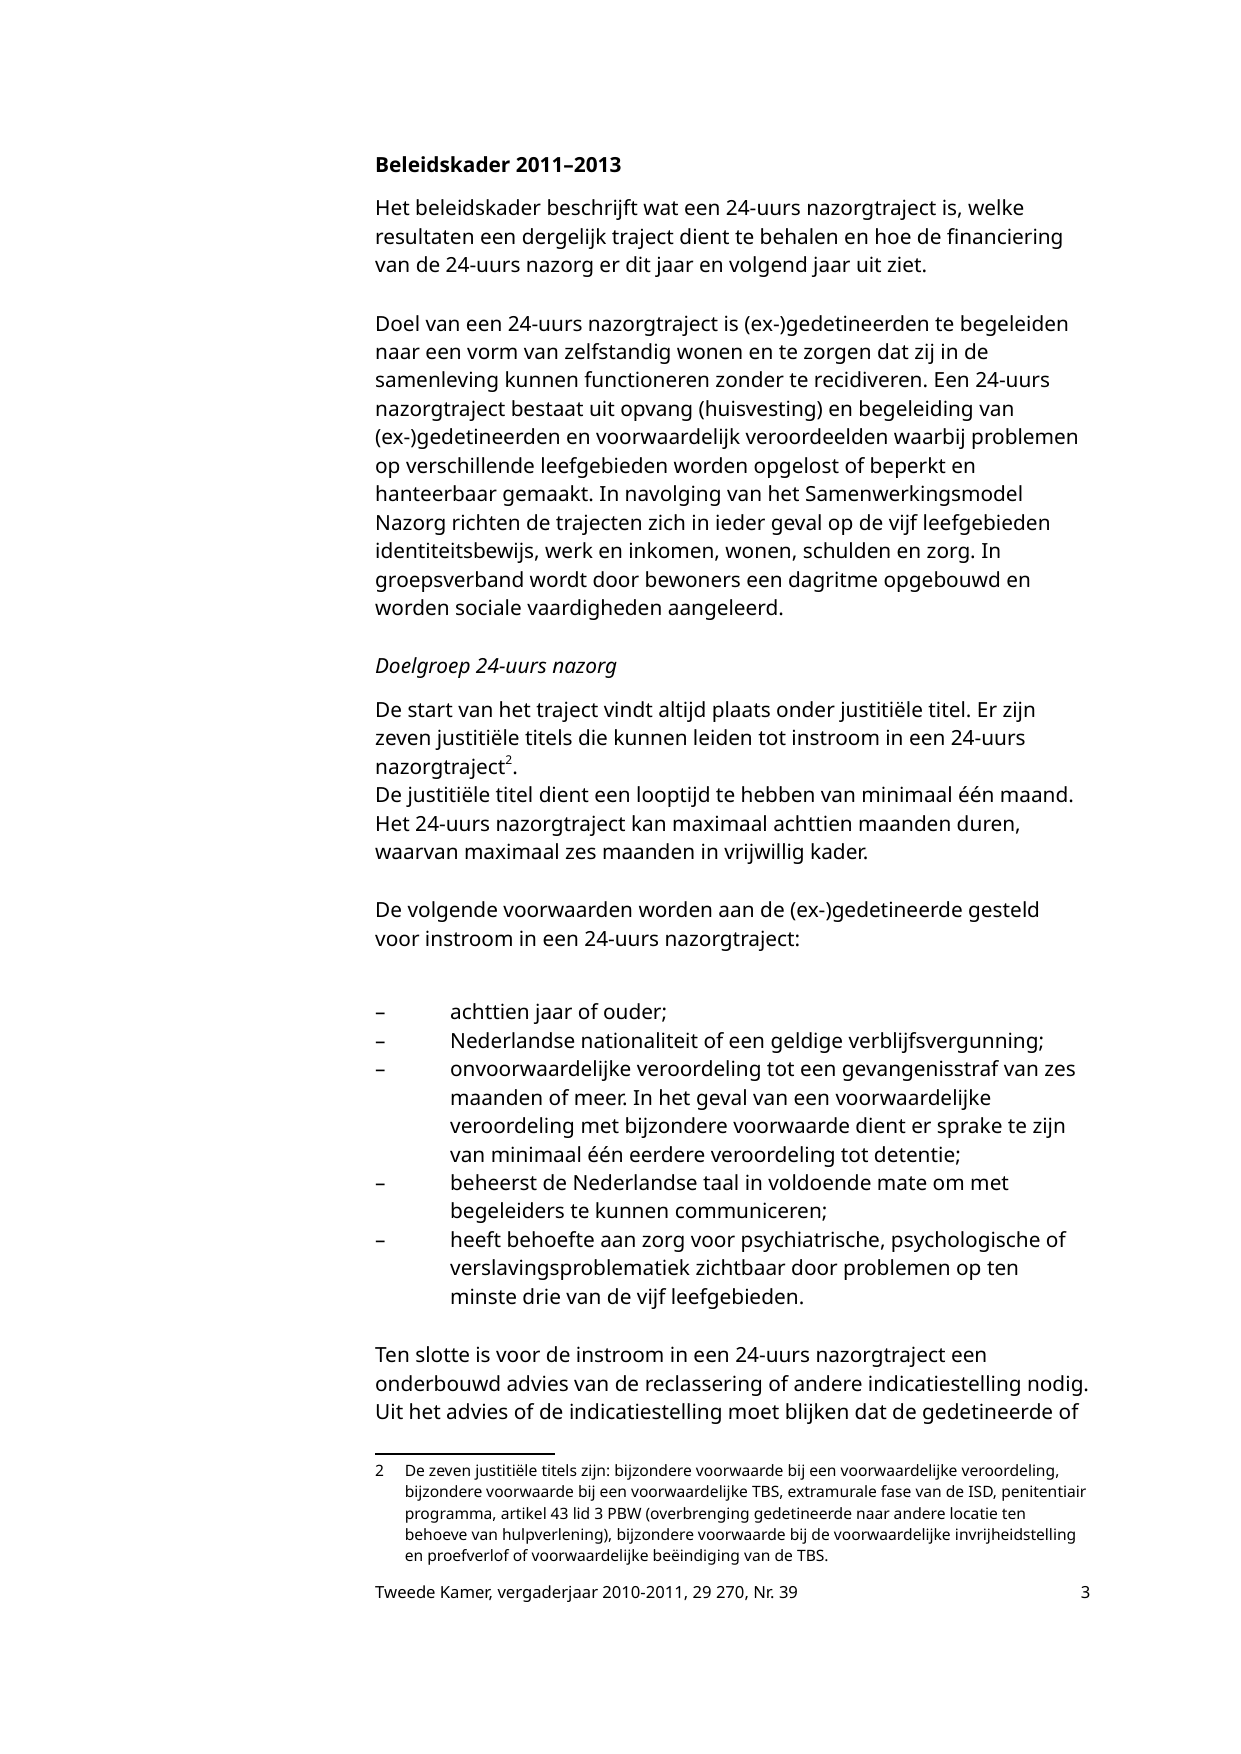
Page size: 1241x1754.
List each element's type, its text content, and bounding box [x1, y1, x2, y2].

text Het beleidskader beschrijft wat een 24-uurs nazorgtraject is, welke resultaten een dergelijk traject dient te behalen en hoe de financiering van de 24-uurs nazorg er dit jaar en volgend jaar uit ziet. [375, 193, 1090, 279]
text De justitiële titel dient een looptijd te hebben van minimaal één maand. Het 24-uurs nazorgtraject kan maximaal achttien maanden duren, waarvan maximaal zes maanden in vrijwillig kader. [375, 780, 1090, 866]
text Doel van een 24-uurs nazorgtraject is (ex-)gedetineerden te begeleiden naar een vorm van zelfstandig wonen en te zorgen dat zij in de samenleving kunnen functioneren zonder te recidiveren. Een 24-uurs nazorgtraject bestaat uit opvang (huisvesting) en begeleiding van (ex-)gedetineerden en voorwaardelijk veroordeelden waarbij problemen op verschillende leefgebieden worden opgelost of beperkt en hanteerbaar gemaakt. In navolging van het Samenwerkingsmodel Nazorg richten de trajecten zich in ieder geval op de vijf leefgebieden identiteitsbewijs, werk en inkomen, wonen, schulden en zorg. In groepsverband wordt door bewoners een dagritme opgebouwd en worden sociale vaardigheden aangeleerd. [375, 309, 1090, 622]
text De volgende voorwaarden worden aan de (ex-)gedetineerde gesteld voor instroom in een 24-uurs nazorgtraject: [375, 896, 1090, 952]
text Beleidskader 2011–2013 [375, 150, 1090, 178]
list achttien jaar of ouder; [375, 997, 1090, 1026]
text Doelgroep 24-uurs nazorg [375, 652, 1090, 680]
text De zeven justitiële titels zijn: bijzondere voorwaarde bij een voorwaardelijke veroordeling, bijzondere voorwaarde bij een voorwaardelijke TBS, extramurale fase van de ISD, penitentiair programma, artikel 43 lid 3 PBW (overbrenging gedetineerde naar andere locatie ten behoeve van hulpverlening), bijzondere voorwaarde bij de voorwaardelijke invrijheidstelling en proefverlof of voorwaardelijke beëindiging van de TBS. [375, 1367, 1090, 1566]
text De start van het traject vindt altijd plaats onder justitiële titel. Er zijn zeven justitiële titels die kunnen leiden tot instroom in een 24-uurs nazorgtraject. [375, 695, 1090, 780]
list Nederlandse nationaliteit of een geldige verblijfsvergunning; [375, 1026, 1090, 1054]
list heeft behoefte aan zorg voor psychiatrische, psychologische of verslavingsproblematiek zichtbaar door problemen op ten minste drie van de vijf leefgebieden. [375, 1225, 1090, 1310]
list beheerst de Nederlandse taal in voldoende mate om met begeleiders te kunnen communiceren; [375, 1168, 1090, 1225]
list onvoorwaardelijke veroordeling tot een gevangenisstraf van zes maanden of meer. In het geval van een voorwaardelijke veroordeling met bijzondere voorwaarde dient er sprake te zijn van minimaal één eerdere veroordeling tot detentie; [375, 1054, 1090, 1168]
